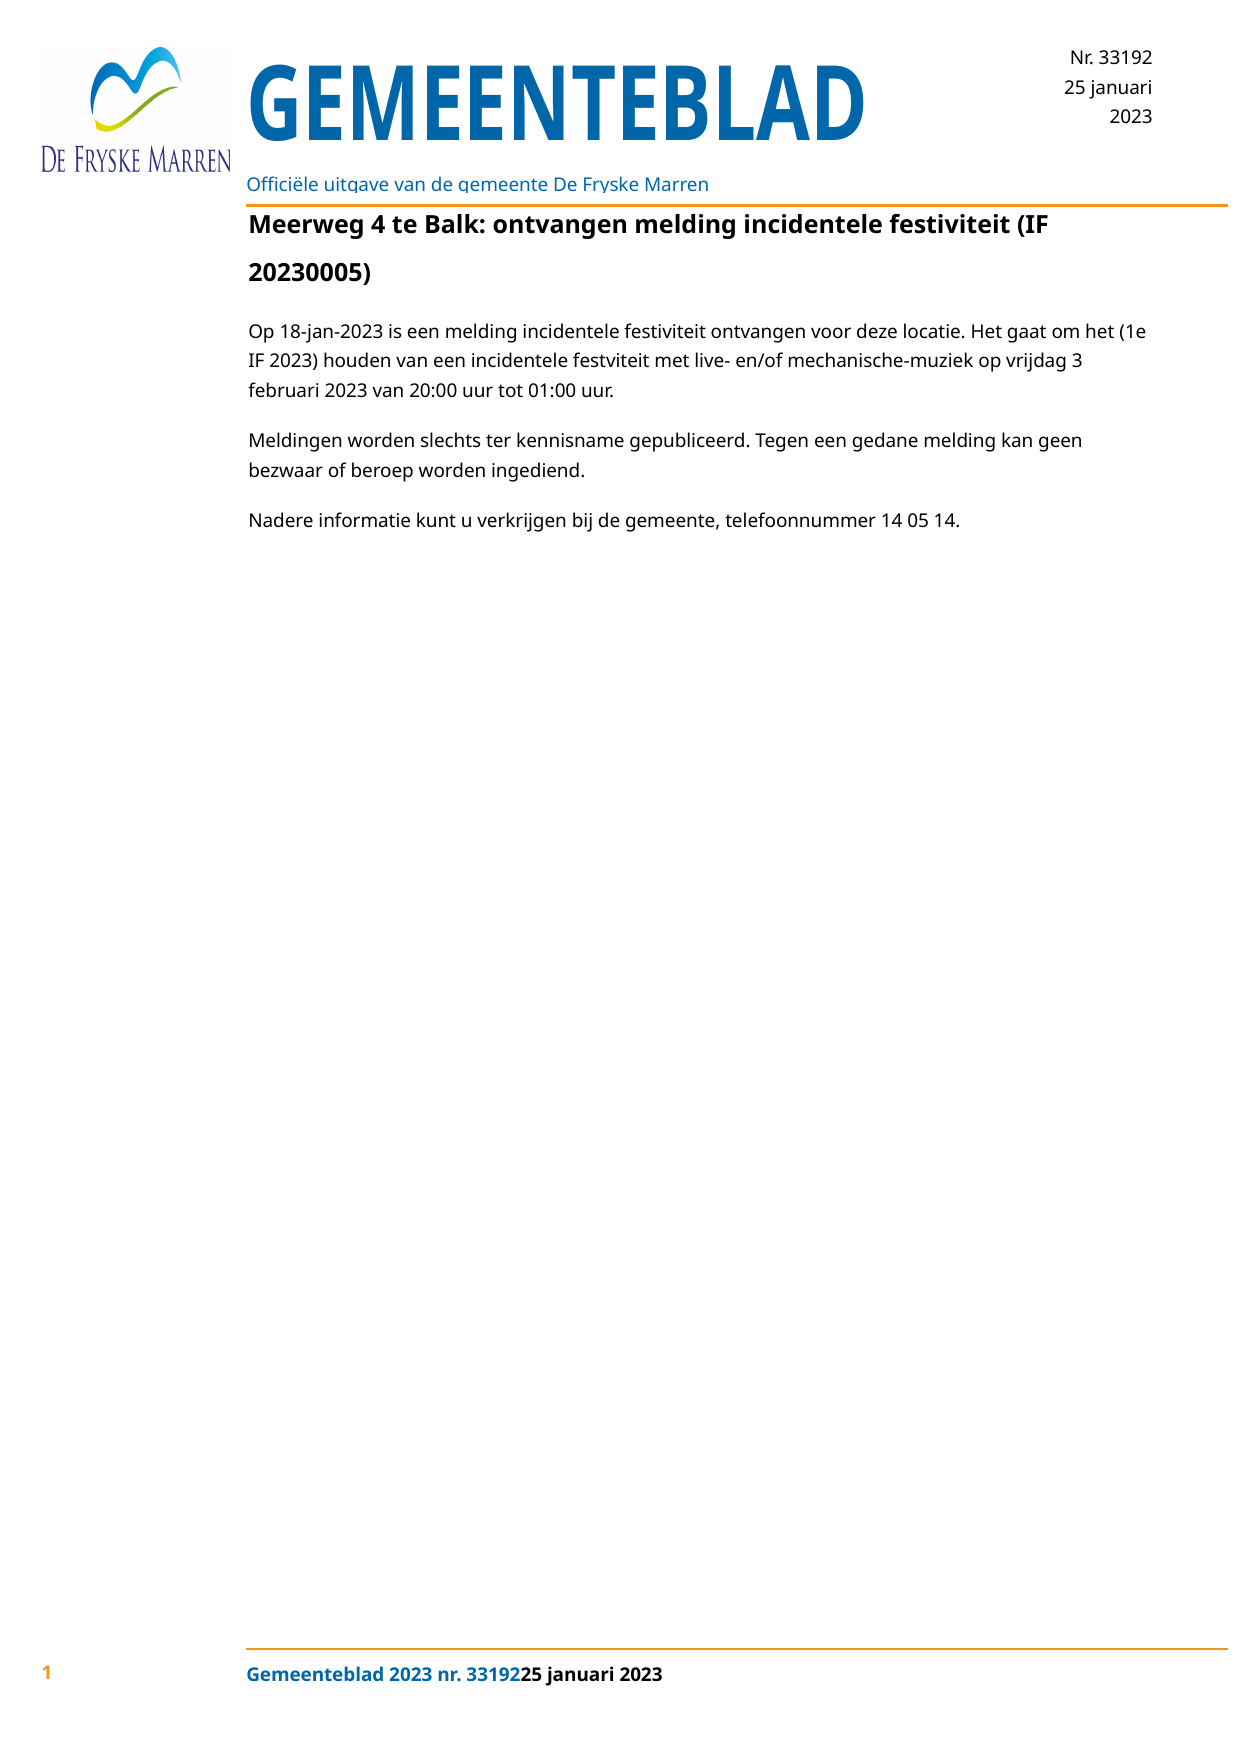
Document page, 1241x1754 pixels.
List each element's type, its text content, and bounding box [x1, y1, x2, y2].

picture [41, 47, 231, 172]
text Meldingen worden slechts ter kennisname gepubliceerd. Tegen een gedane melding kan geen bezwaar of beroep worden ingediend. [248, 427, 1152, 483]
text Op 18-jan-2023 is een melding incidentele festiviteit ontvangen voor deze locatie. Het gaat om het (1e IF 2023) houden van een incidentele festviteit met live- en/of mechanische-muziek op vrijdag 3 februari 2023 van 20:00 uur tot 01:00 uur. [248, 318, 1152, 403]
text Nadere informatie kunt u verkrijgen bij de gemeente, telefoonnummer 14 05 14. [248, 507, 1152, 533]
text Meerweg 4 te Balk: ontvangen melding incidentele festiviteit (IF 20230005) [248, 207, 1152, 288]
